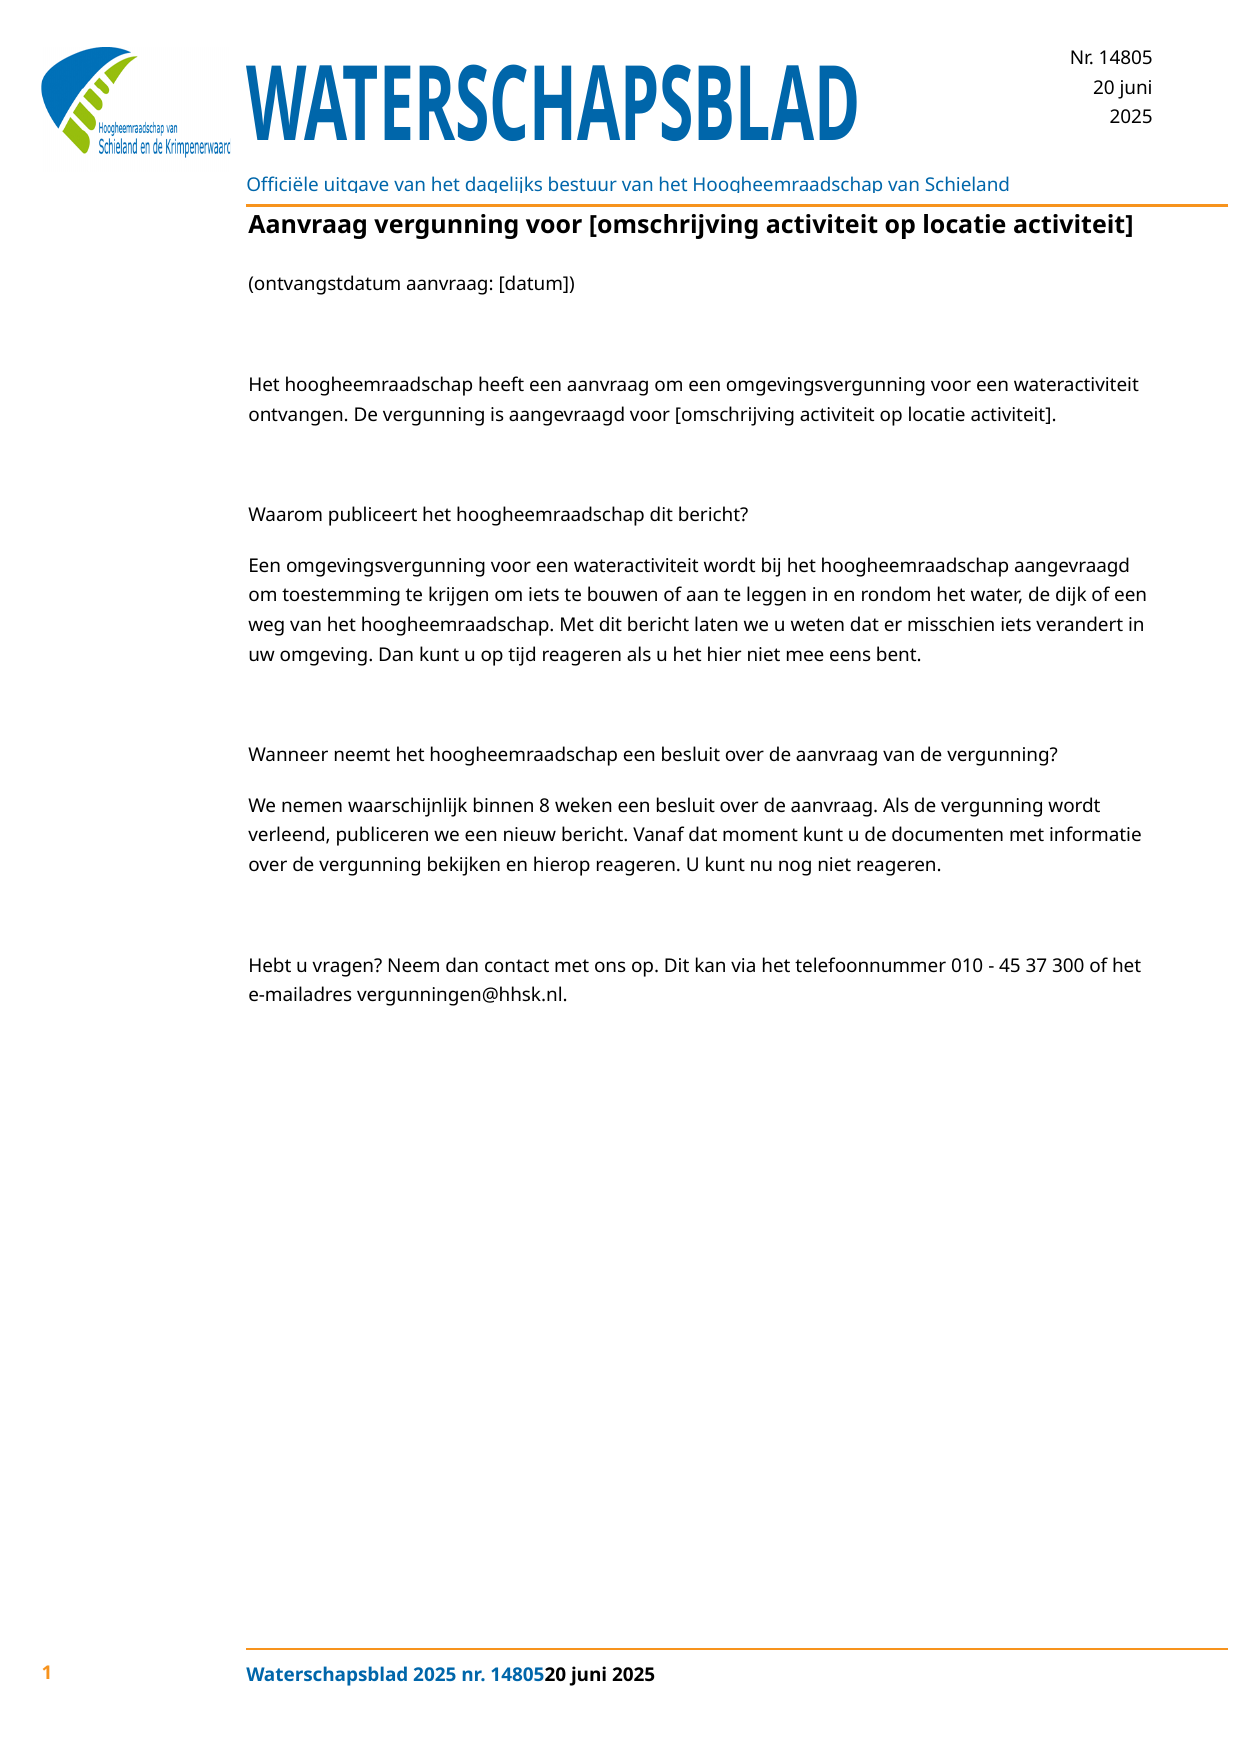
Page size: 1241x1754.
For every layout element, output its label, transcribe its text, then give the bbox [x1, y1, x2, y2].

text Hebt u vragen? Neem dan contact met ons op. Dit kan via het telefoonnummer 010 - 45 37 300 of het e-mailadres vergunningen@hhsk.nl. [248, 952, 1152, 1007]
text Aanvraag vergunning voor [omschrijving activiteit op locatie activiteit] [248, 207, 1152, 241]
text Een omgevingsvergunning voor een wateractiviteit wordt bij het hoogheemraadschap aangevraagd om toestemming te krijgen om iets te bouwen of aan te leggen in en rondom het water, de dijk of een weg van het hoogheemraadschap. Met dit bericht laten we u weten dat er misschien iets verandert in uw omgeving. Dan kunt u op tijd reageren als u het hier niet mee eens bent. [248, 552, 1152, 666]
picture [41, 47, 231, 172]
text We nemen waarschijnlijk binnen 8 weken een besluit over de aanvraag. Als de vergunning wordt verleend, publiceren we een nieuw bericht. Vanaf dat moment kunt u de documenten met informatie over de vergunning bekijken en hierop reageren. U kunt nu nog niet reageren. [248, 792, 1152, 877]
text Het hoogheemraadschap heeft een aanvraag om een omgevingsvergunning voor een wateractiviteit ontvangen. De vergunning is aangevraagd voor [omschrijving activiteit op locatie activiteit]. [248, 371, 1152, 426]
text Waarom publiceert het hoogheemraadschap dit bericht? [248, 502, 1152, 527]
text (ontvangstdatum aanvraag: [datum]) [248, 270, 1152, 296]
text Wanneer neemt het hoogheemraadschap een besluit over de aanvraag van de vergunning? [248, 742, 1152, 767]
